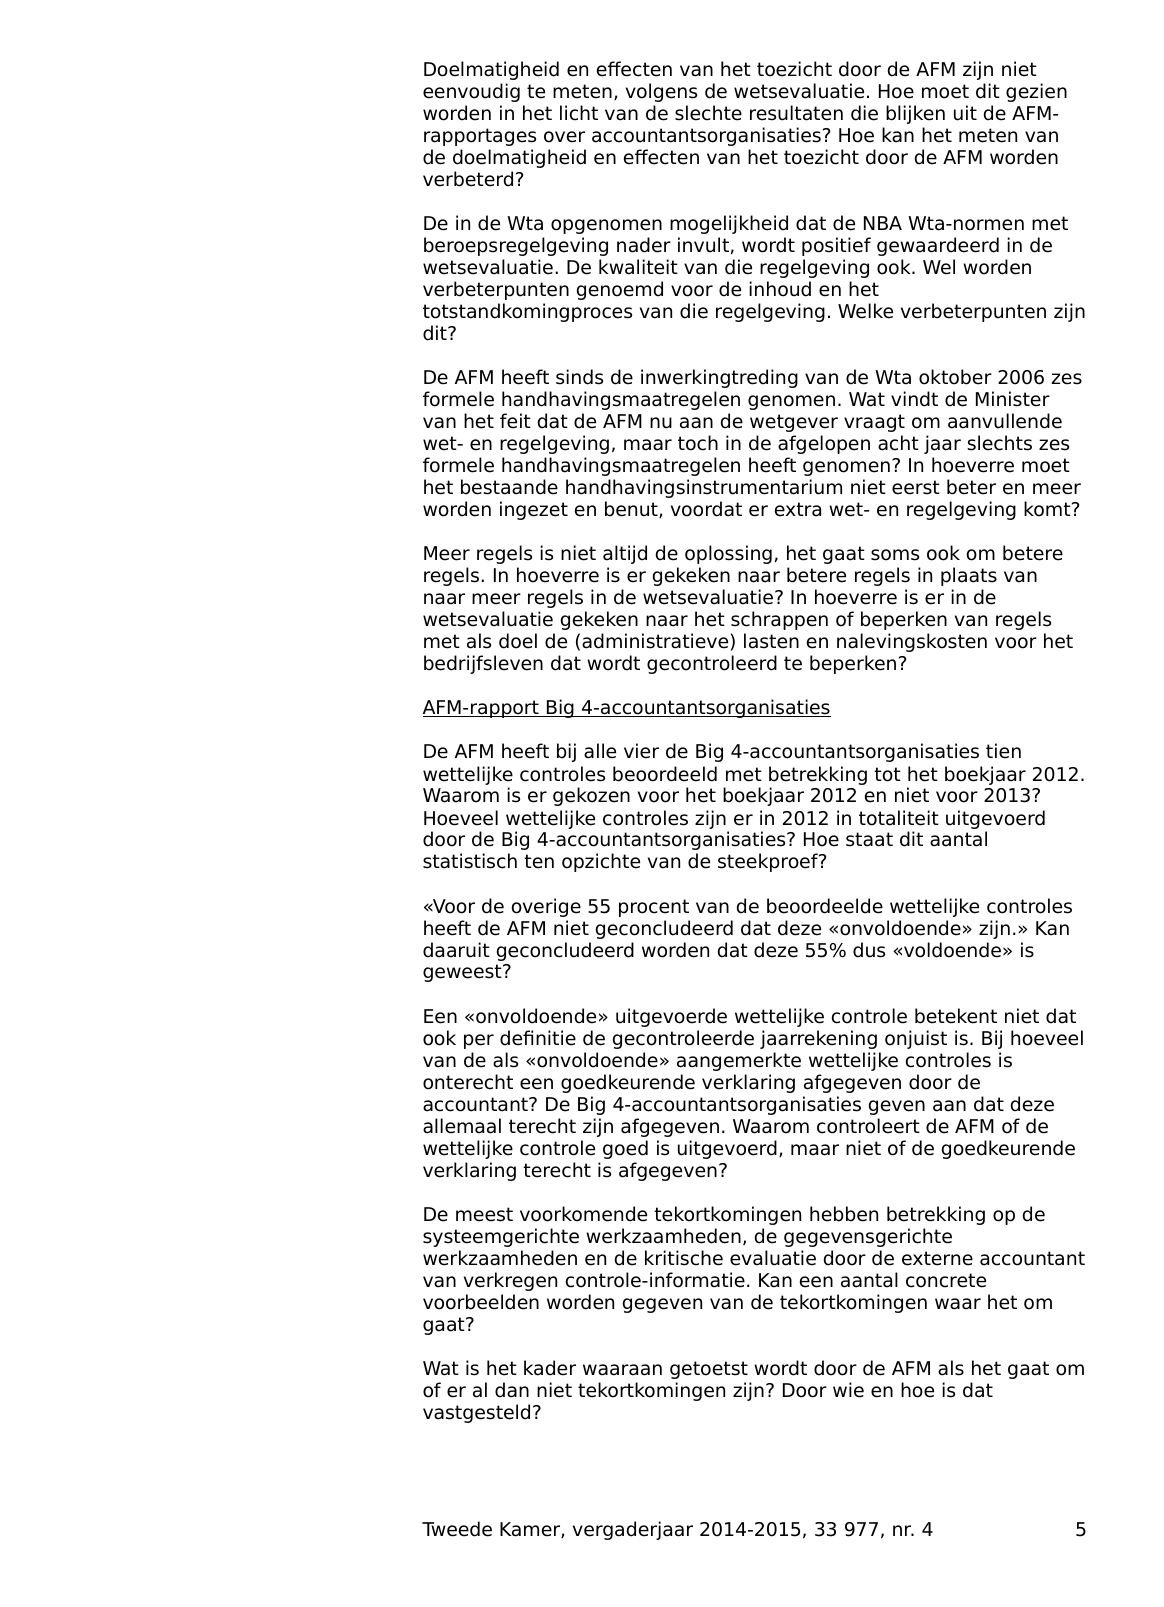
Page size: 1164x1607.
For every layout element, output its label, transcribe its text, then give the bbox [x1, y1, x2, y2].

text Wat is het kader waaraan getoetst wordt door de AFM als het gaat om of er al dan niet tekortkomingen zijn? Door wie en hoe is dat vastgesteld? [422, 1358, 1087, 1424]
text Een «onvoldoende» uitgevoerde wettelijke controle betekent niet dat ook per definitie de gecontroleerde jaarrekening onjuist is. Bij hoeveel van de als «onvoldoende» aangemerkte wettelijke controles is onterecht een goedkeurende verklaring afgegeven door de accountant? De Big 4-accountantsorganisaties geven aan dat deze allemaal terecht zijn afgegeven. Waarom controleert de AFM of de wettelijke controle goed is uitgevoerd, maar niet of de goedkeurende verklaring terecht is afgegeven? [422, 1006, 1087, 1181]
text De AFM heeft sinds de inwerkingtreding van de Wta oktober 2006 zes formele handhavingsmaatregelen genomen. Wat vindt de Minister van het feit dat de AFM nu aan de wetgever vraagt om aanvullende wet- en regelgeving, maar toch in de afgelopen acht jaar slechts zes formele handhavingsmaatregelen heeft genomen? In hoeverre moet het bestaande handhavingsinstrumentarium niet eerst beter en meer worden ingezet en benut, voordat er extra wet- en regelgeving komt? [422, 367, 1087, 521]
subtitle AFM-rapport Big 4-accountantsorganisaties [422, 697, 1087, 719]
text Doelmatigheid en effecten van het toezicht door de AFM zijn niet eenvoudig te meten, volgens de wetsevaluatie. Hoe moet dit gezien worden in het licht van de slechte resultaten die blijken uit de AFM-rapportages over accountantsorganisaties? Hoe kan het meten van de doelmatigheid en effecten van het toezicht door de AFM worden verbeterd? [422, 59, 1087, 191]
text De AFM heeft bij alle vier de Big 4-accountantsorganisaties tien wettelijke controles beoordeeld met betrekking tot het boekjaar 2012. Waarom is er gekozen voor het boekjaar 2012 en niet voor 2013? Hoeveel wettelijke controles zijn er in 2012 in totaliteit uitgevoerd door de Big 4-accountantsorganisaties? Hoe staat dit aantal statistisch ten opzichte van de steekproef? [422, 741, 1087, 873]
text De in de Wta opgenomen mogelijkheid dat de NBA Wta-normen met beroepsregelgeving nader invult, wordt positief gewaardeerd in de wetsevaluatie. De kwaliteit van die regelgeving ook. Wel worden verbeterpunten genoemd voor de inhoud en het totstandkomingproces van die regelgeving. Welke verbeterpunten zijn dit? [422, 213, 1087, 345]
text De meest voorkomende tekortkomingen hebben betrekking op de systeemgerichte werkzaamheden, de gegevensgerichte werkzaamheden en de kritische evaluatie door de externe accountant van verkregen controle-informatie. Kan een aantal concrete voorbeelden worden gegeven van de tekortkomingen waar het om gaat? [422, 1204, 1087, 1336]
text «Voor de overige 55 procent van de beoordeelde wettelijke controles heeft de AFM niet geconcludeerd dat deze «onvoldoende» zijn.» Kan daaruit geconcludeerd worden dat deze 55% dus «voldoende» is geweest? [422, 896, 1087, 983]
text Meer regels is niet altijd de oplossing, het gaat soms ook om betere regels. In hoeverre is er gekeken naar betere regels in plaats van naar meer regels in de wetsevaluatie? In hoeverre is er in de wetsevaluatie gekeken naar het schrappen of beperken van regels met als doel de (administratieve) lasten en nalevingskosten voor het bedrijfsleven dat wordt gecontroleerd te beperken? [422, 543, 1087, 675]
